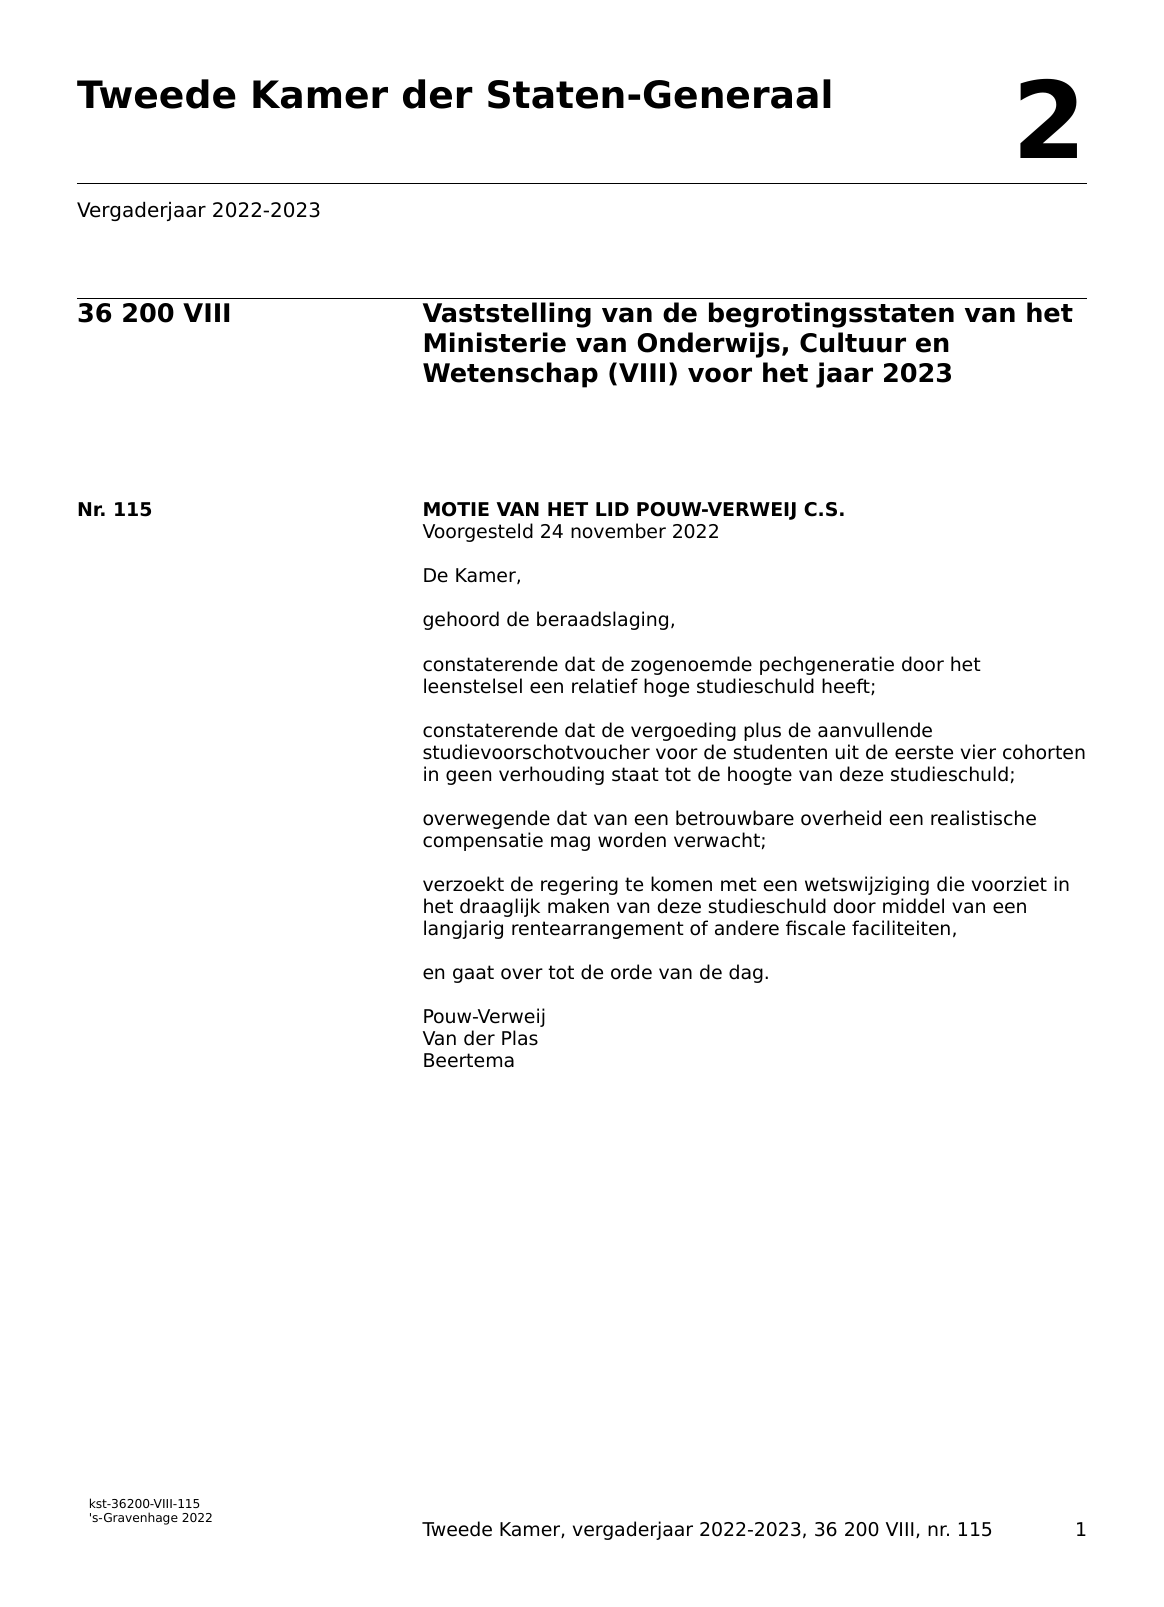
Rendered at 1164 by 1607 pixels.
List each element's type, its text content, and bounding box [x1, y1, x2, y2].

text Van der Plas [422, 1028, 1087, 1050]
text constaterende dat de vergoeding plus de aanvullende studievoorschotvoucher voor de studenten uit de eerste vier cohorten in geen verhouding staat tot de hoogte van deze studieschuld; [422, 720, 1087, 786]
text kst-36200-VIII-115 [88, 1497, 323, 1511]
text en gaat over tot de orde van de dag. [422, 962, 1087, 984]
text Beertema [422, 1050, 1087, 1072]
text Voorgesteld 24 november 2022 [422, 521, 1087, 543]
text 's-Gravenhage 2022 [88, 1511, 323, 1525]
table_header Tweede Kamer der Staten-Generaal [77, 59, 886, 183]
text gehoord de beraadslaging, [422, 609, 1087, 631]
text De Kamer, [422, 565, 1087, 587]
subtitle 36 200 VIII Vaststelling van de begrotingsstaten van het Ministerie van Onderwijs, Cultuur en Wetenschap (VIII) voor het jaar 2023 [77, 299, 1087, 388]
table_header 2 [886, 59, 1087, 183]
subtitle Nr. 115 MOTIE VAN HET LID POUW-VERWEIJ C.S. [77, 499, 1087, 521]
text verzoekt de regering te komen met een wetswijziging die voorziet in het draaglijk maken van deze studieschuld door middel van een langjarig rentearrangement of andere fiscale faciliteiten, [422, 874, 1087, 940]
table_cell Vergaderjaar 2022-2023 [77, 184, 1087, 298]
text overwegende dat van een betrouwbare overheid een realistische compensatie mag worden verwacht; [422, 808, 1087, 852]
text constaterende dat de zogenoemde pechgeneratie door het leenstelsel een relatief hoge studieschuld heeft; [422, 653, 1087, 697]
text Pouw-Verweij [422, 1006, 1087, 1028]
